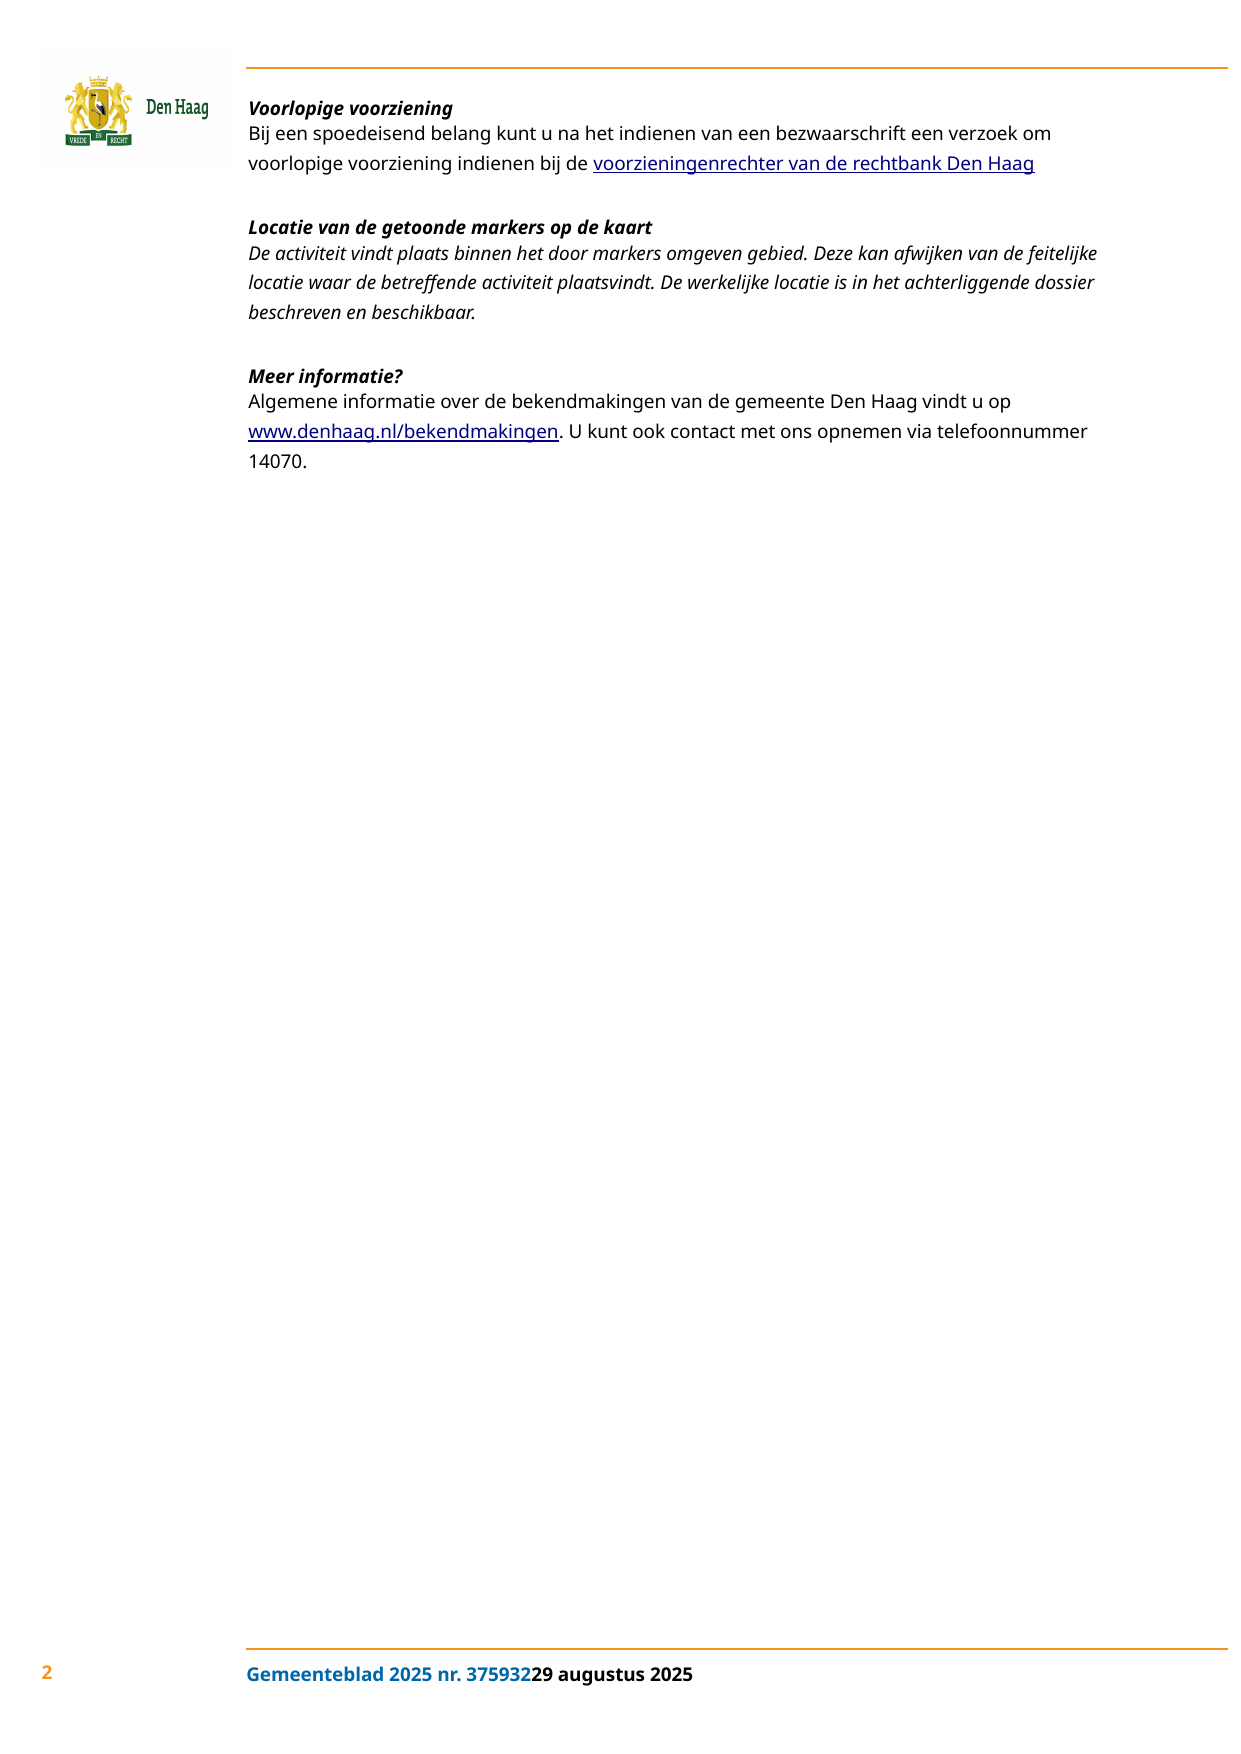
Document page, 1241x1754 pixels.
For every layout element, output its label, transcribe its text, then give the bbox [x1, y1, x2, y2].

text Algemene informatie over de bekendmakingen van de gemeente Den Haag vindt u op www.denhaag.nl/bekendmakingen. U kunt ook contact met ons opnemen via telefoonnummer 14070. [248, 389, 1152, 473]
text Bij een spoedeisend belang kunt u na het indienen van een bezwaarschrift een verzoek om voorlopige voorziening indienen bij de voorzieningenrechter van de rechtbank Den Haag [248, 121, 1152, 176]
text Meer informatie? [248, 363, 1152, 389]
text De activiteit vindt plaats binnen het door markers omgeven gebied. Deze kan afwijken van de feitelijke locatie waar de betreffende activiteit plaatsvindt. De werkelijke locatie is in het achterliggende dossier beschreven en beschikbaar. [248, 240, 1152, 325]
text Voorlopige voorziening [248, 95, 1152, 121]
text Locatie van de getoonde markers op de kaart [248, 214, 1152, 240]
picture [41, 47, 231, 172]
